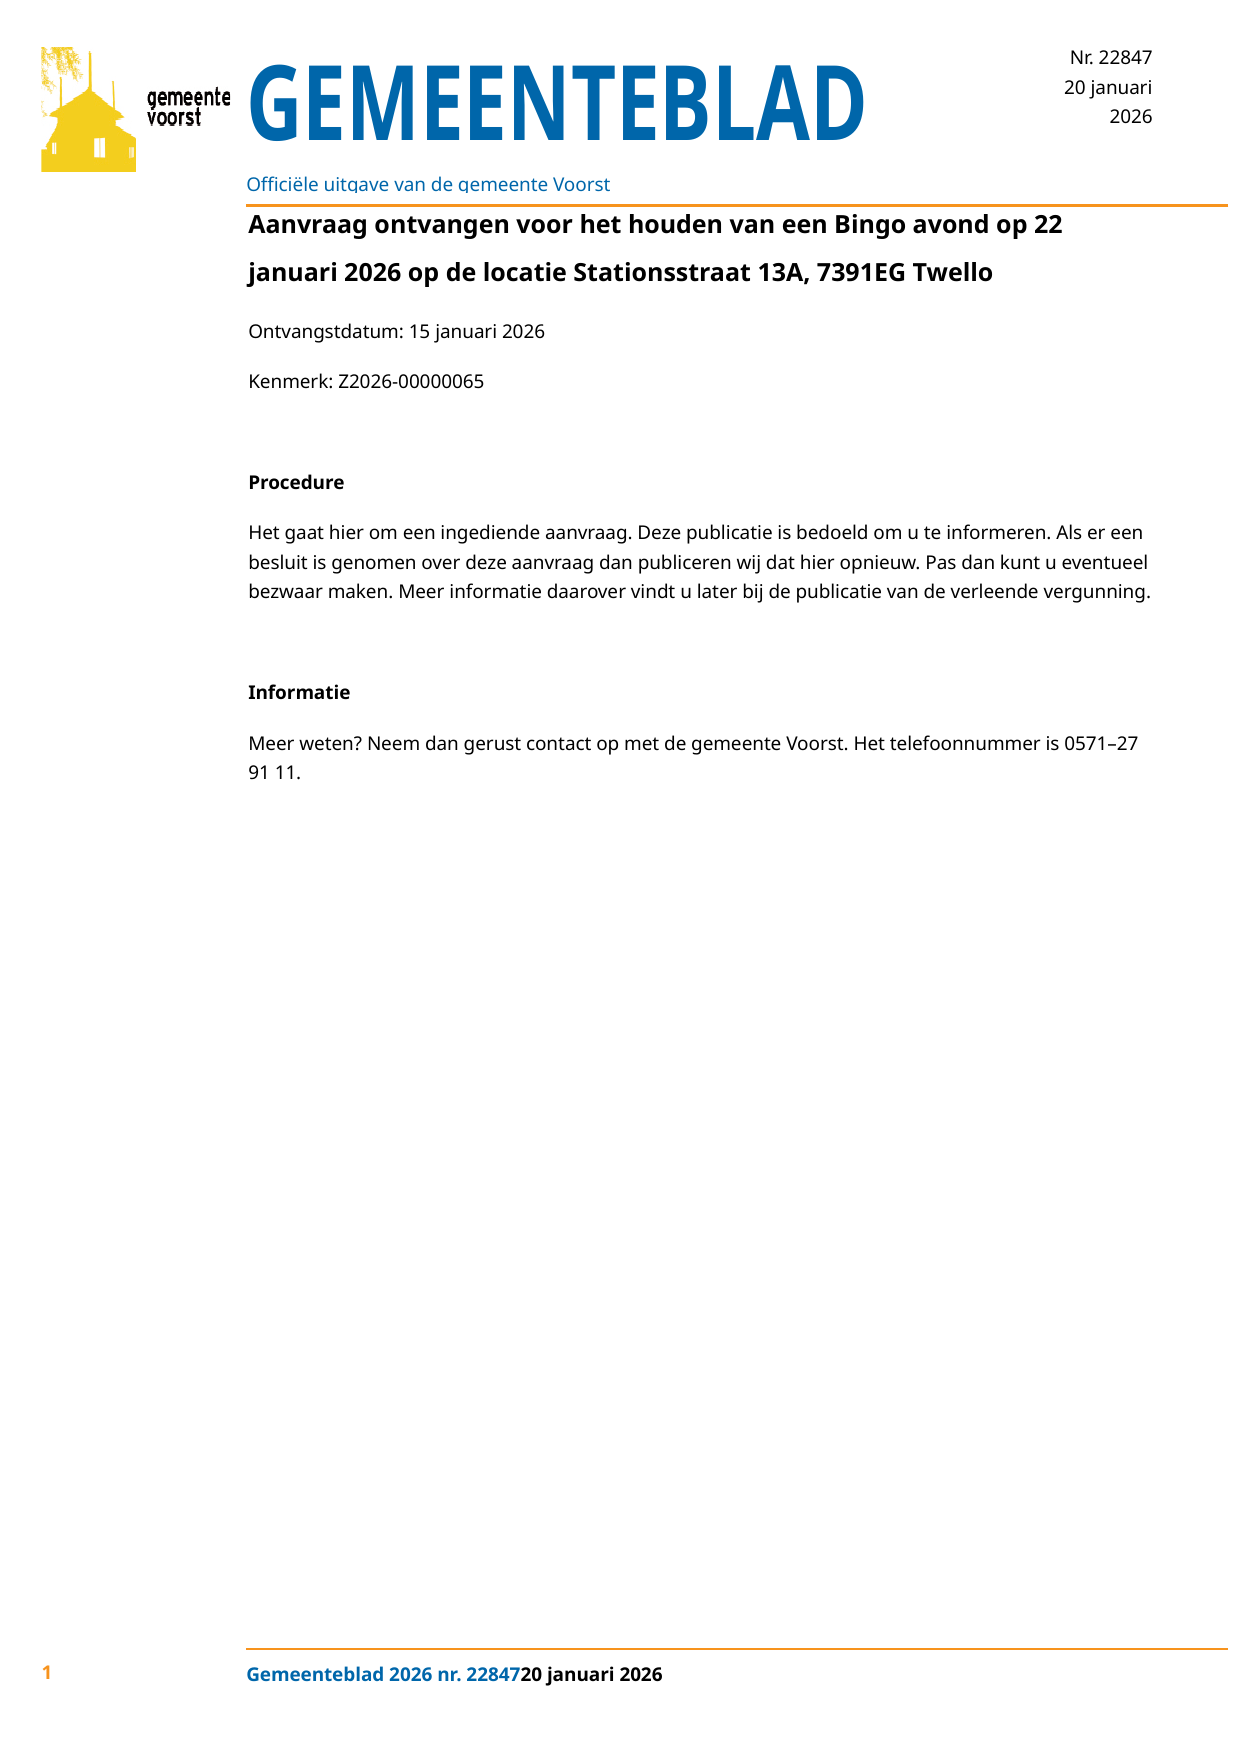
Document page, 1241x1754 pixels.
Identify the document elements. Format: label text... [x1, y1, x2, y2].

text Het gaat hier om een ingediende aanvraag. Deze publicatie is bedoeld om u te informeren. Als er een besluit is genomen over deze aanvraag dan publiceren wij dat hier opnieuw. Pas dan kunt u eventueel bezwaar maken. Meer informatie daarover vindt u later bij de publicatie van de verleende vergunning. [248, 519, 1152, 604]
text Informatie [248, 679, 1152, 705]
text Kenmerk: Z2026-00000065 [248, 368, 1152, 394]
text Aanvraag ontvangen voor het houden van een Bingo avond op 22 januari 2026 op de locatie Stationsstraat 13A, 7391EG Twello [248, 207, 1152, 288]
picture [41, 47, 231, 172]
text Meer weten? Neem dan gerust contact op met de gemeente Voorst. Het telefoonnummer is 0571–27 91 11. [248, 730, 1152, 785]
text Procedure [248, 469, 1152, 495]
text Ontvangstdatum: 15 januari 2026 [248, 318, 1152, 344]
